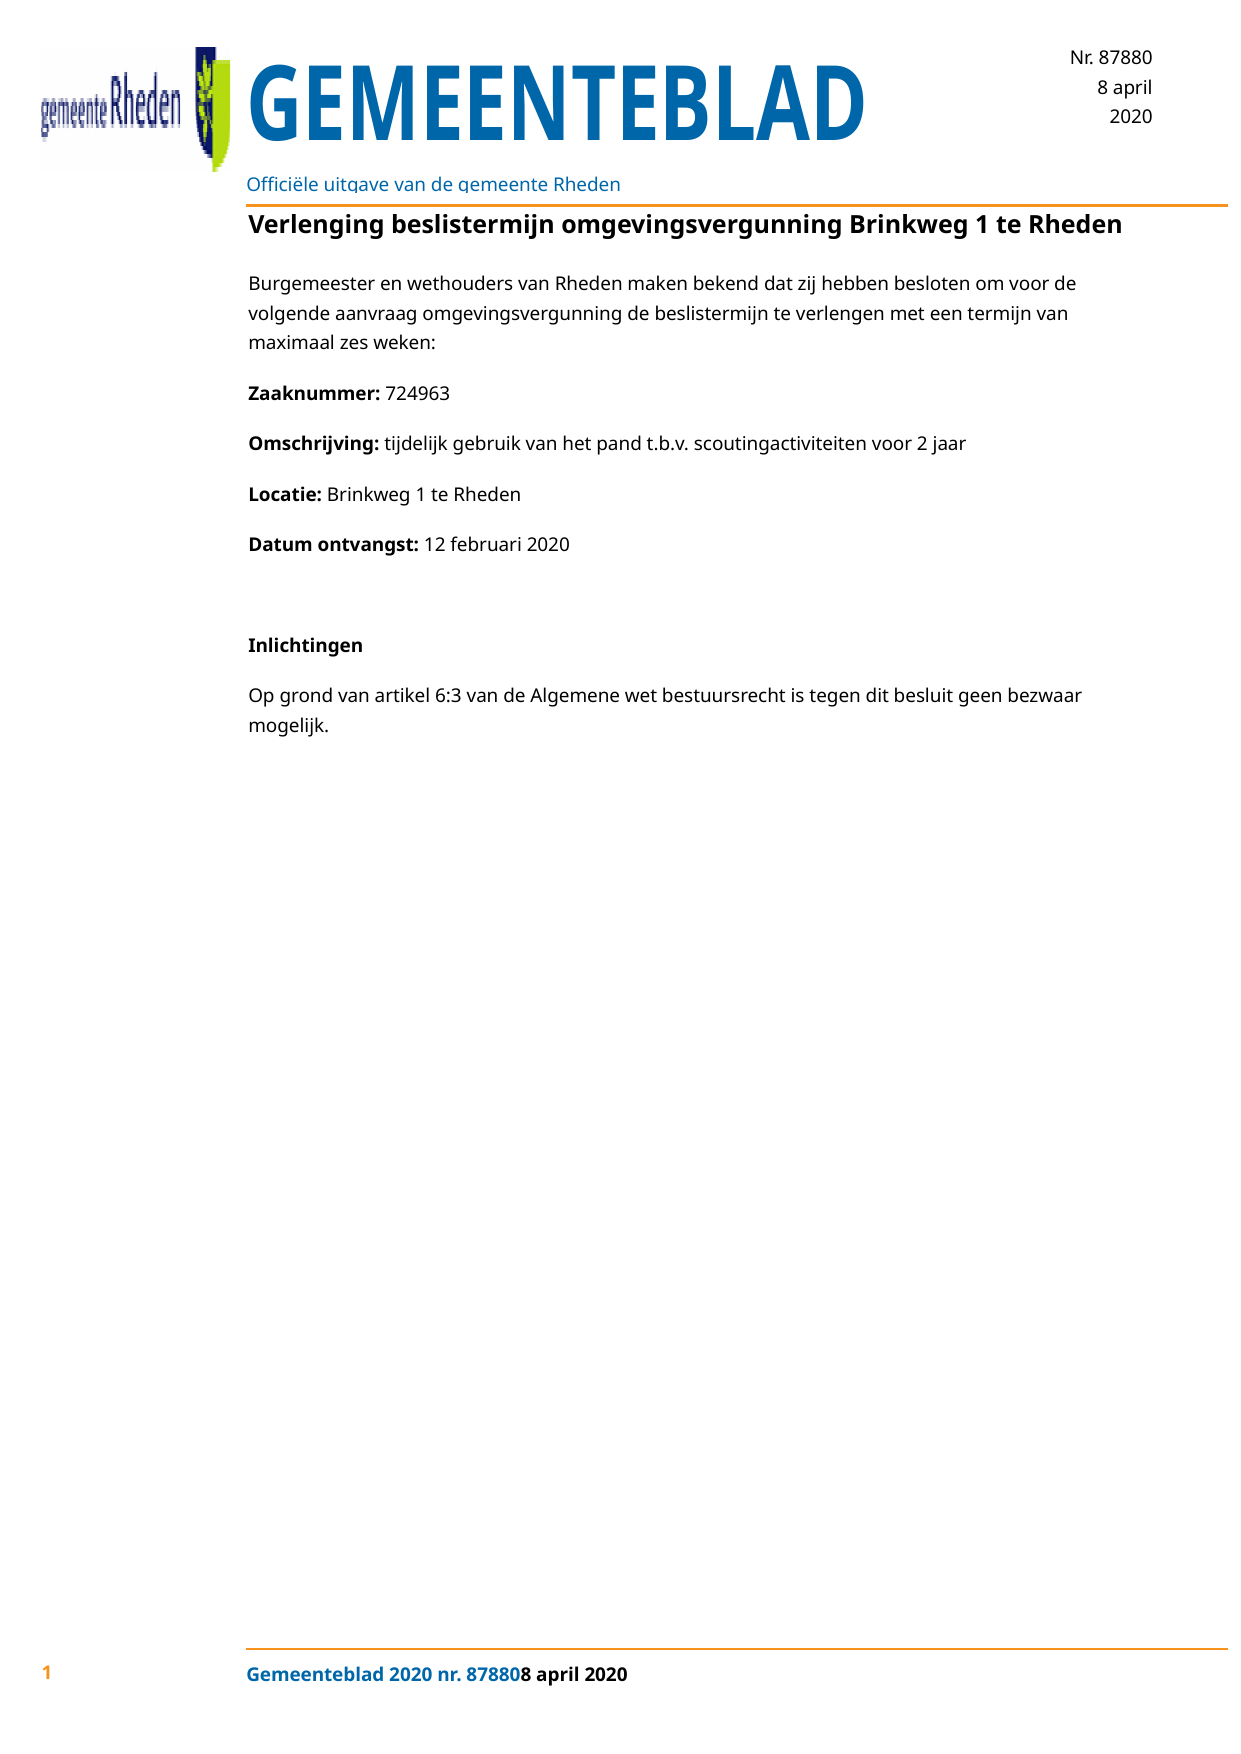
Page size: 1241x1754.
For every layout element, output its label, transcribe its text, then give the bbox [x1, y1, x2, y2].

text Inlichtingen [248, 632, 1152, 658]
picture [41, 47, 231, 172]
text Datum ontvangst: 12 februari 2020 [248, 531, 1152, 557]
text Op grond van artikel 6:3 van de Algemene wet bestuursrecht is tegen dit besluit geen bezwaar mogelijk. [248, 682, 1152, 738]
text Omschrijving: tijdelijk gebruik van het pand t.b.v. scoutingactiviteiten voor 2 jaar [248, 430, 1152, 456]
text Burgemeester en wethouders van Rheden maken bekend dat zij hebben besloten om voor de volgende aanvraag omgevingsvergunning de beslistermijn te verlengen met een termijn van maximaal zes weken: [248, 270, 1152, 355]
text Locatie: Brinkweg 1 te Rheden [248, 481, 1152, 506]
text Verlenging beslistermijn omgevingsvergunning Brinkweg 1 te Rheden [248, 207, 1152, 241]
text Zaaknummer: 724963 [248, 380, 1152, 406]
